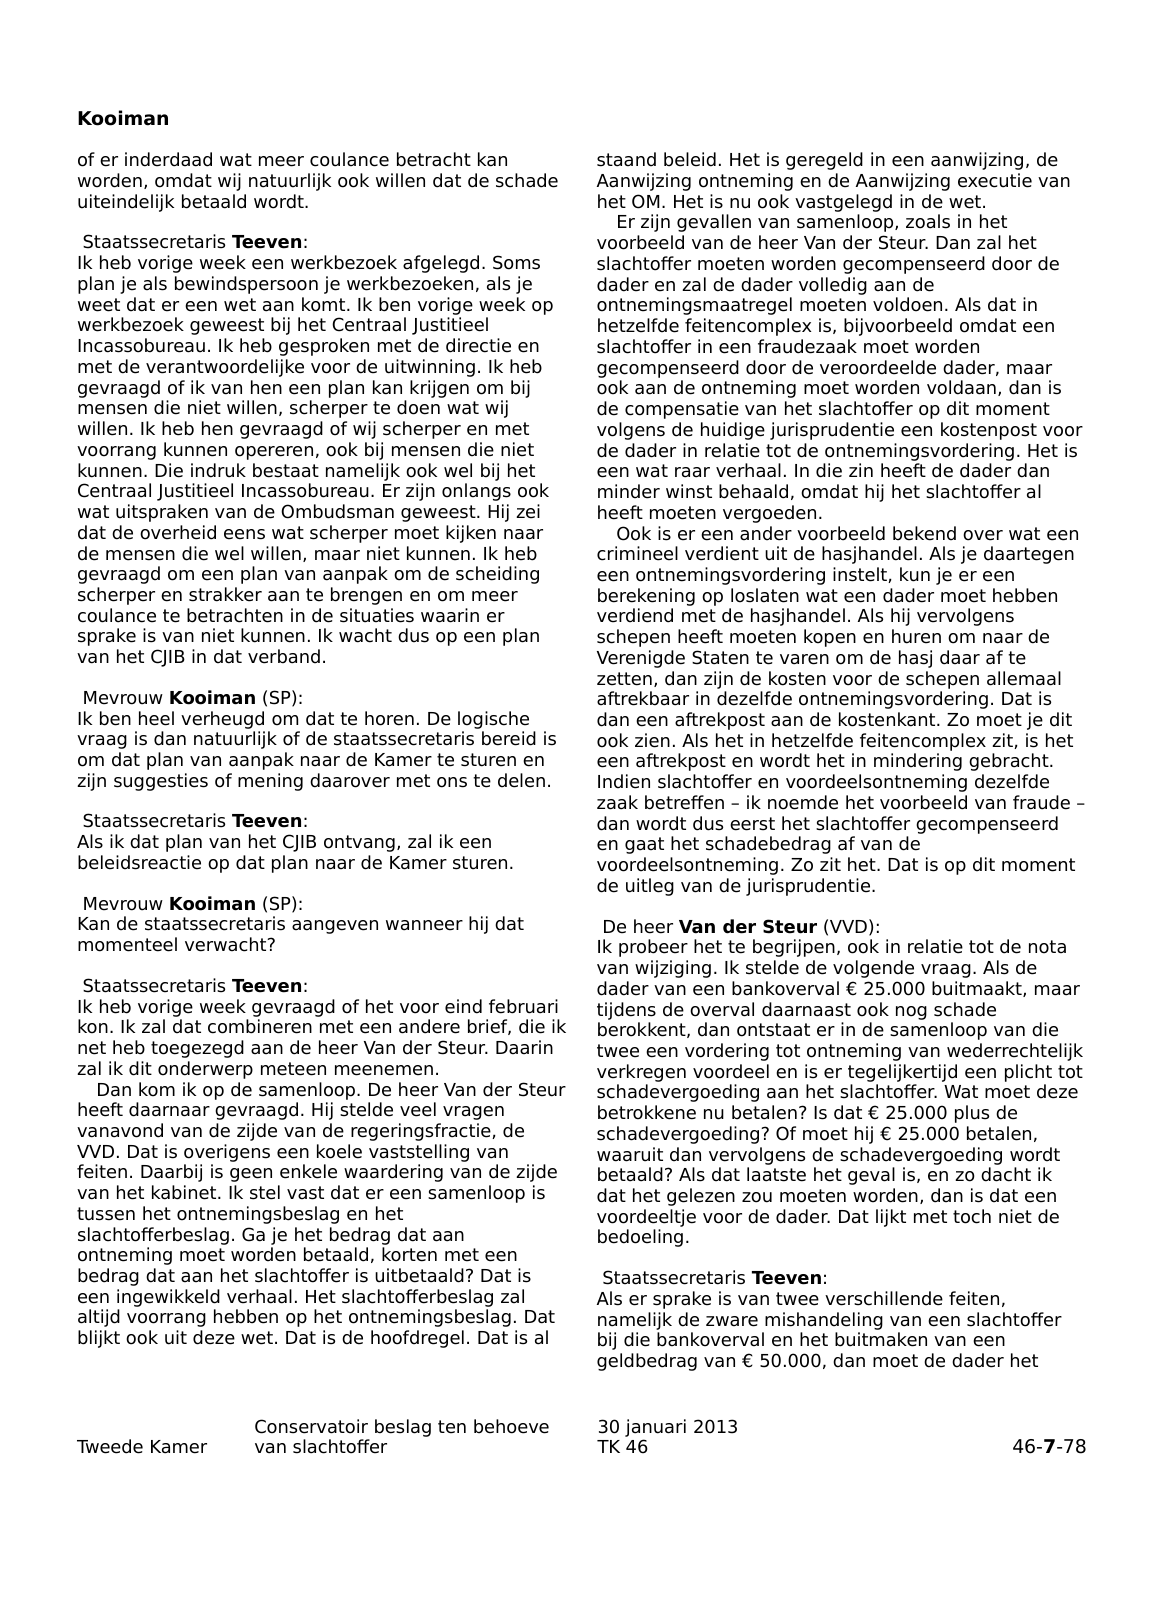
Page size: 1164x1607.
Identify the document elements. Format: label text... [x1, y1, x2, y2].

text Staatssecretaris Teeven: [77, 232, 567, 253]
text staand beleid. Het is geregeld in een aanwijzing, de Aanwijzing ontneming en de Aanwijzing executie van het OM. Het is nu ook vastgelegd in de wet. [596, 150, 1087, 212]
text Er zijn gevallen van samenloop, zoals in het voorbeeld van de heer Van der Steur. Dan zal het slachtoffer moeten worden gecompenseerd door de dader en zal de dader volledig aan de ontnemingsmaatregel moeten voldoen. Als dat in hetzelfde feitencomplex is, bijvoorbeeld omdat een slachtoffer in een fraudezaak moet worden gecompenseerd door de veroordeelde dader, maar ook aan de ontneming moet worden voldaan, dan is de compensatie van het slachtoffer op dit moment volgens de huidige jurisprudentie een kostenpost voor de dader in relatie tot de ontnemingsvordering. Het is een wat raar verhaal. In die zin heeft de dader dan minder winst behaald, omdat hij het slachtoffer al heeft moeten vergoeden. [596, 212, 1087, 523]
text Als ik dat plan van het CJIB ontvang, zal ik een beleidsreactie op dat plan naar de Kamer sturen. [77, 832, 567, 873]
text Ik heb vorige week gevraagd of het voor eind februari kon. Ik zal dat combineren met een andere brief, die ik net heb toegezegd aan de heer Van der Steur. Daarin zal ik dit onderwerp meteen meenemen. [77, 996, 567, 1079]
text Staatssecretaris Teeven: [77, 811, 567, 832]
text Ook is er een ander voorbeeld bekend over wat een crimineel verdient uit de hasjhandel. Als je daartegen een ontnemingsvordering instelt, kun je er een berekening op loslaten wat een dader moet hebben verdiend met de hasjhandel. Als hij vervolgens schepen heeft moeten kopen en huren om naar de Verenigde Staten te varen om de hasj daar af te zetten, dan zijn de kosten voor de schepen allemaal aftrekbaar in dezelfde ontnemingsvordering. Dat is dan een aftrekpost aan de kostenkant. Zo moet je dit ook zien. Als het in hetzelfde feitencomplex zit, is het een aftrekpost en wordt het in mindering gebracht. Indien slachtoffer en voordeelsontneming dezelfde zaak betreffen – ik noemde het voorbeeld van fraude – dan wordt dus eerst het slachtoffer gecompenseerd en gaat het schadebedrag af van de voordeelsontneming. Zo zit het. Dat is op dit moment de uitleg van de jurisprudentie. [596, 523, 1087, 896]
text Dan kom ik op de samenloop. De heer Van der Steur heeft daarnaar gevraagd. Hij stelde veel vragen vanavond van de zijde van de regeringsfractie, de VVD. Dat is overigens een koele vaststelling van feiten. Daarbij is geen enkele waardering van de zijde van het kabinet. Ik stel vast dat er een samenloop is tussen het ontnemingsbeslag en het slachtofferbeslag. Ga je het bedrag dat aan ontneming moet worden betaald, korten met een bedrag dat aan het slachtoffer is uitbetaald? Dat is een ingewikkeld verhaal. Het slachtofferbeslag zal altijd voorrang hebben op het ontnemingsbeslag. Dat blijkt ook uit deze wet. Dat is de hoofdregel. Dat is al [77, 1079, 567, 1349]
text Mevrouw Kooiman (SP): [77, 893, 567, 914]
text Mevrouw Kooiman (SP): [77, 688, 567, 708]
text Ik probeer het te begrijpen, ook in relatie tot de nota van wijziging. Ik stelde de volgende vraag. Als de dader van een bankoverval € 25.000 buitmaakt, maar tijdens de overval daarnaast ook nog schade berokkent, dan ontstaat er in de samenloop van die twee een vordering tot ontneming van wederrechtelijk verkregen voordeel en is er tegelijkertijd een plicht tot schadevergoeding aan het slachtoffer. Wat moet deze betrokkene nu betalen? Is dat € 25.000 plus de schadevergoeding? Of moet hij € 25.000 betalen, waaruit dan vervolgens de schadevergoeding wordt betaald? Als dat laatste het geval is, en zo dacht ik dat het gelezen zou moeten worden, dan is dat een voordeeltje voor de dader. Dat lijkt met toch niet de bedoeling. [596, 937, 1087, 1248]
text Kan de staatssecretaris aangeven wanneer hij dat momenteel verwacht? [77, 914, 567, 956]
text De heer Van der Steur (VVD): [596, 916, 1087, 937]
text Staatssecretaris Teeven: [596, 1268, 1087, 1289]
text Ik ben heel verheugd om dat te horen. De logische vraag is dan natuurlijk of de staatssecretaris bereid is om dat plan van aanpak naar de Kamer te sturen en zijn suggesties of mening daarover met ons te delen. [77, 708, 567, 791]
text Als er sprake is van twee verschillende feiten, namelijk de zware mishandeling van een slachtoffer bij die bankoverval en het buitmaken van een geldbedrag van € 50.000, dan moet de dader het [596, 1289, 1087, 1372]
text Ik heb vorige week een werkbezoek afgelegd. Soms plan je als bewindspersoon je werkbezoeken, als je weet dat er een wet aan komt. Ik ben vorige week op werkbezoek geweest bij het Centraal Justitieel Incassobureau. Ik heb gesproken met de directie en met de verantwoordelijke voor de uitwinning. Ik heb gevraagd of ik van hen een plan kan krijgen om bij mensen die niet willen, scherper te doen wat wij willen. Ik heb hen gevraagd of wij scherper en met voorrang kunnen opereren, ook bij mensen die niet kunnen. Die indruk bestaat namelijk ook wel bij het Centraal Justitieel Incassobureau. Er zijn onlangs ook wat uitspraken van de Ombudsman geweest. Hij zei dat de overheid eens wat scherper moet kijken naar de mensen die wel willen, maar niet kunnen. Ik heb gevraagd om een plan van aanpak om de scheiding scherper en strakker aan te brengen en om meer coulance te betrachten in de situaties waarin er sprake is van niet kunnen. Ik wacht dus op een plan van het CJIB in dat verband. [77, 253, 567, 668]
text Staatssecretaris Teeven: [77, 976, 567, 996]
text of er inderdaad wat meer coulance betracht kan worden, omdat wij natuurlijk ook willen dat de schade uiteindelijk betaald wordt. [77, 150, 567, 212]
